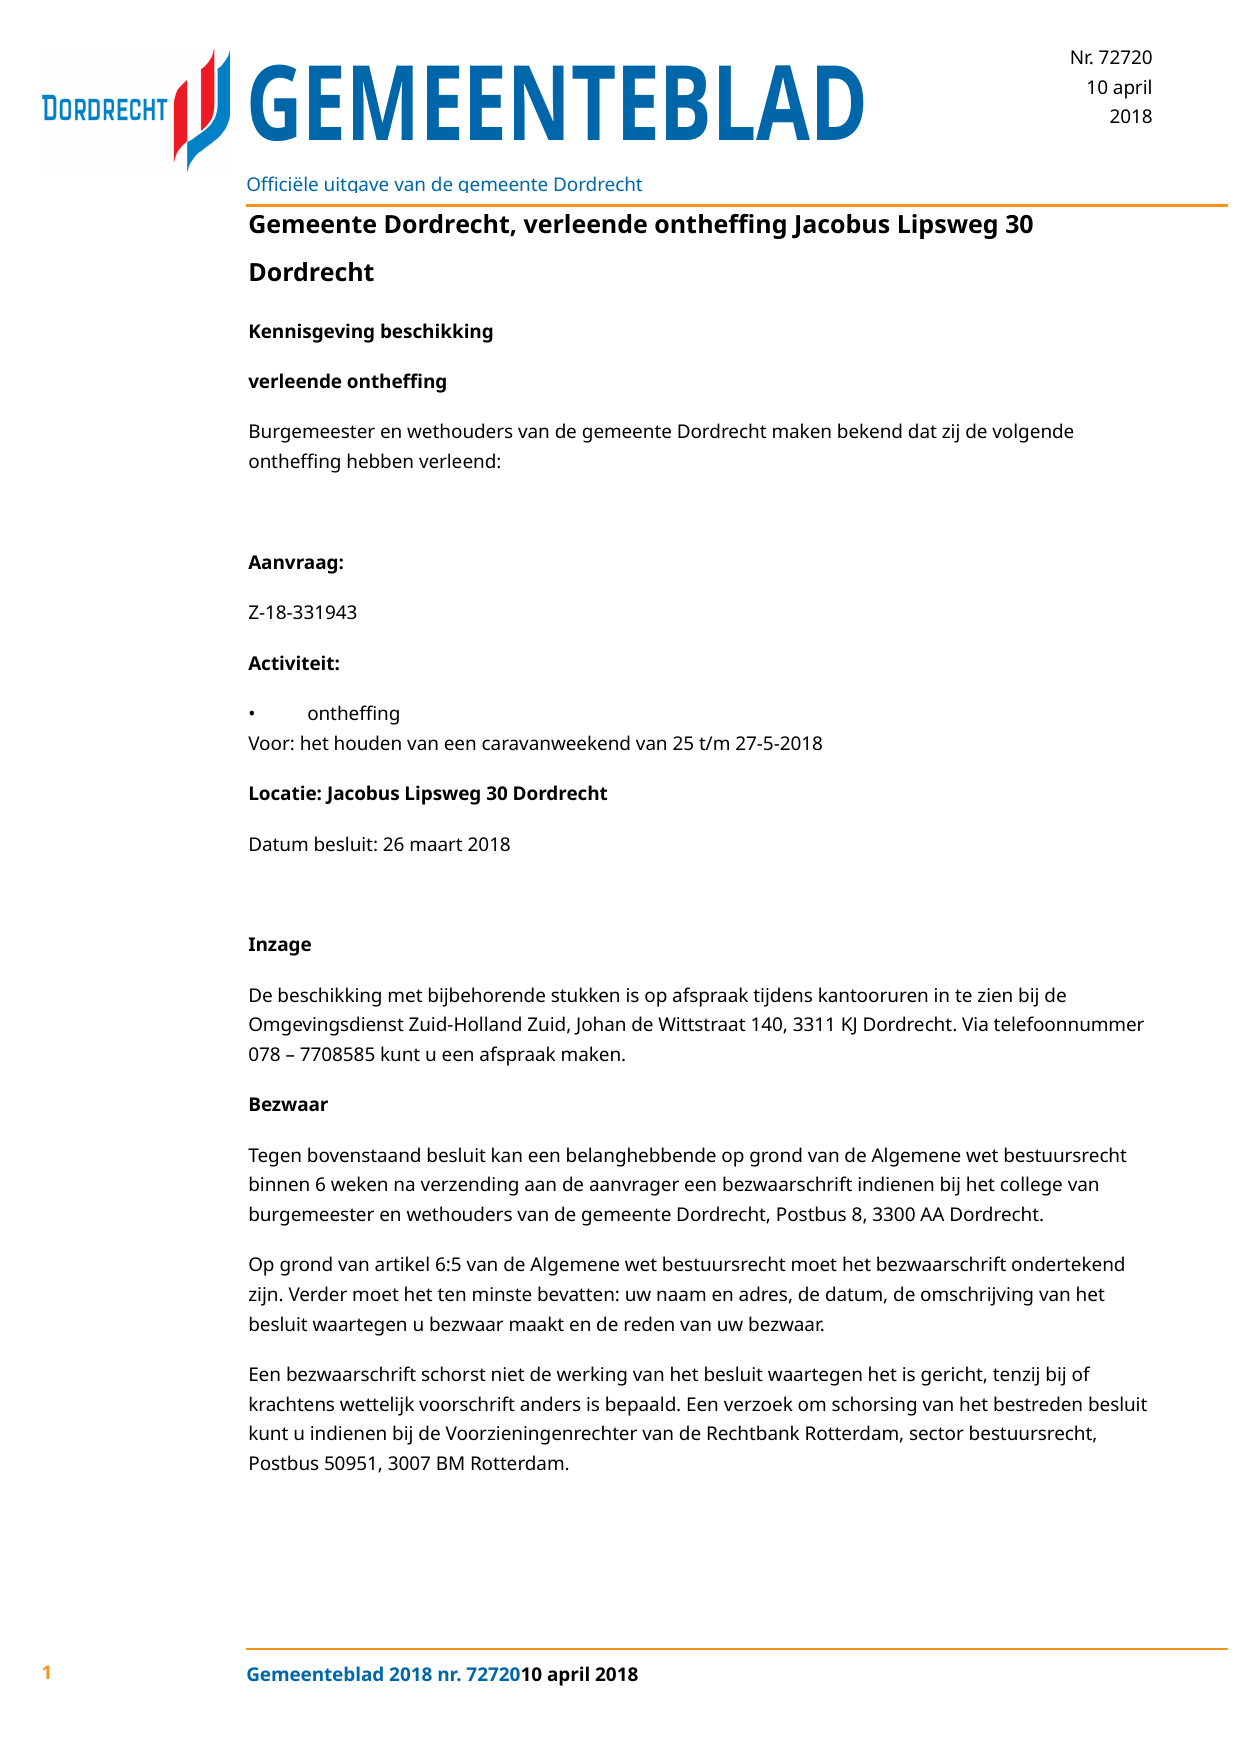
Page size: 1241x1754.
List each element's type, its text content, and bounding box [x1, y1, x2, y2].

text Tegen bovenstaand besluit kan een belanghebbende op grond van de Algemene wet bestuursrecht binnen 6 weken na verzending aan de aanvrager een bezwaarschrift indienen bij het college van burgemeester en wethouders van de gemeente Dordrecht, Postbus 8, 3300 AA Dordrecht. [248, 1142, 1152, 1227]
text Een bezwaarschrift schorst niet de werking van het besluit waartegen het is gericht, tenzij bij of krachtens wettelijk voorschrift anders is bepaald. Een verzoek om schorsing van het bestreden besluit kunt u indienen bij de Voorzieningenrechter van de Rechtbank Rotterdam, sector bestuursrecht, Postbus 50951, 3007 BM Rotterdam. [248, 1361, 1152, 1476]
text Locatie: Jacobus Lipsweg 30 Dordrecht [248, 780, 1152, 806]
text Kennisgeving beschikking [248, 318, 1152, 344]
text De beschikking met bijbehorende stukken is op afspraak tijdens kantooruren in te zien bij de Omgevingsdienst Zuid-Holland Zuid, Johan de Wittstraat 140, 3311 KJ Dordrecht. Via telefoonnummer 078 – 7708585 kunt u een afspraak maken. [248, 982, 1152, 1067]
picture [41, 47, 231, 172]
text Op grond van artikel 6:5 van de Algemene wet bestuursrecht moet het bezwaarschrift ondertekend zijn. Verder moet het ten minste bevatten: uw naam en adres, de datum, de omschrijving van het besluit waartegen u bezwaar maakt en de reden van uw bezwaar. [248, 1252, 1152, 1337]
list ontheffing [248, 700, 1152, 726]
text Gemeente Dordrecht, verleende ontheffing Jacobus Lipsweg 30 Dordrecht [248, 207, 1152, 288]
text verleende ontheffing [248, 368, 1152, 394]
text Burgemeester en wethouders van de gemeente Dordrecht maken bekend dat zij de volgende ontheffing hebben verleend: [248, 419, 1152, 474]
text Datum besluit: 26 maart 2018 [248, 831, 1152, 857]
text Voor: het houden van een caravanweekend van 25 t/m 27-5-2018 [248, 730, 1152, 756]
text Z-18-331943 [248, 599, 1152, 625]
text Inzage [248, 932, 1152, 957]
text Activiteit: [248, 650, 1152, 676]
text Aanvraag: [248, 549, 1152, 575]
text Bezwaar [248, 1092, 1152, 1117]
